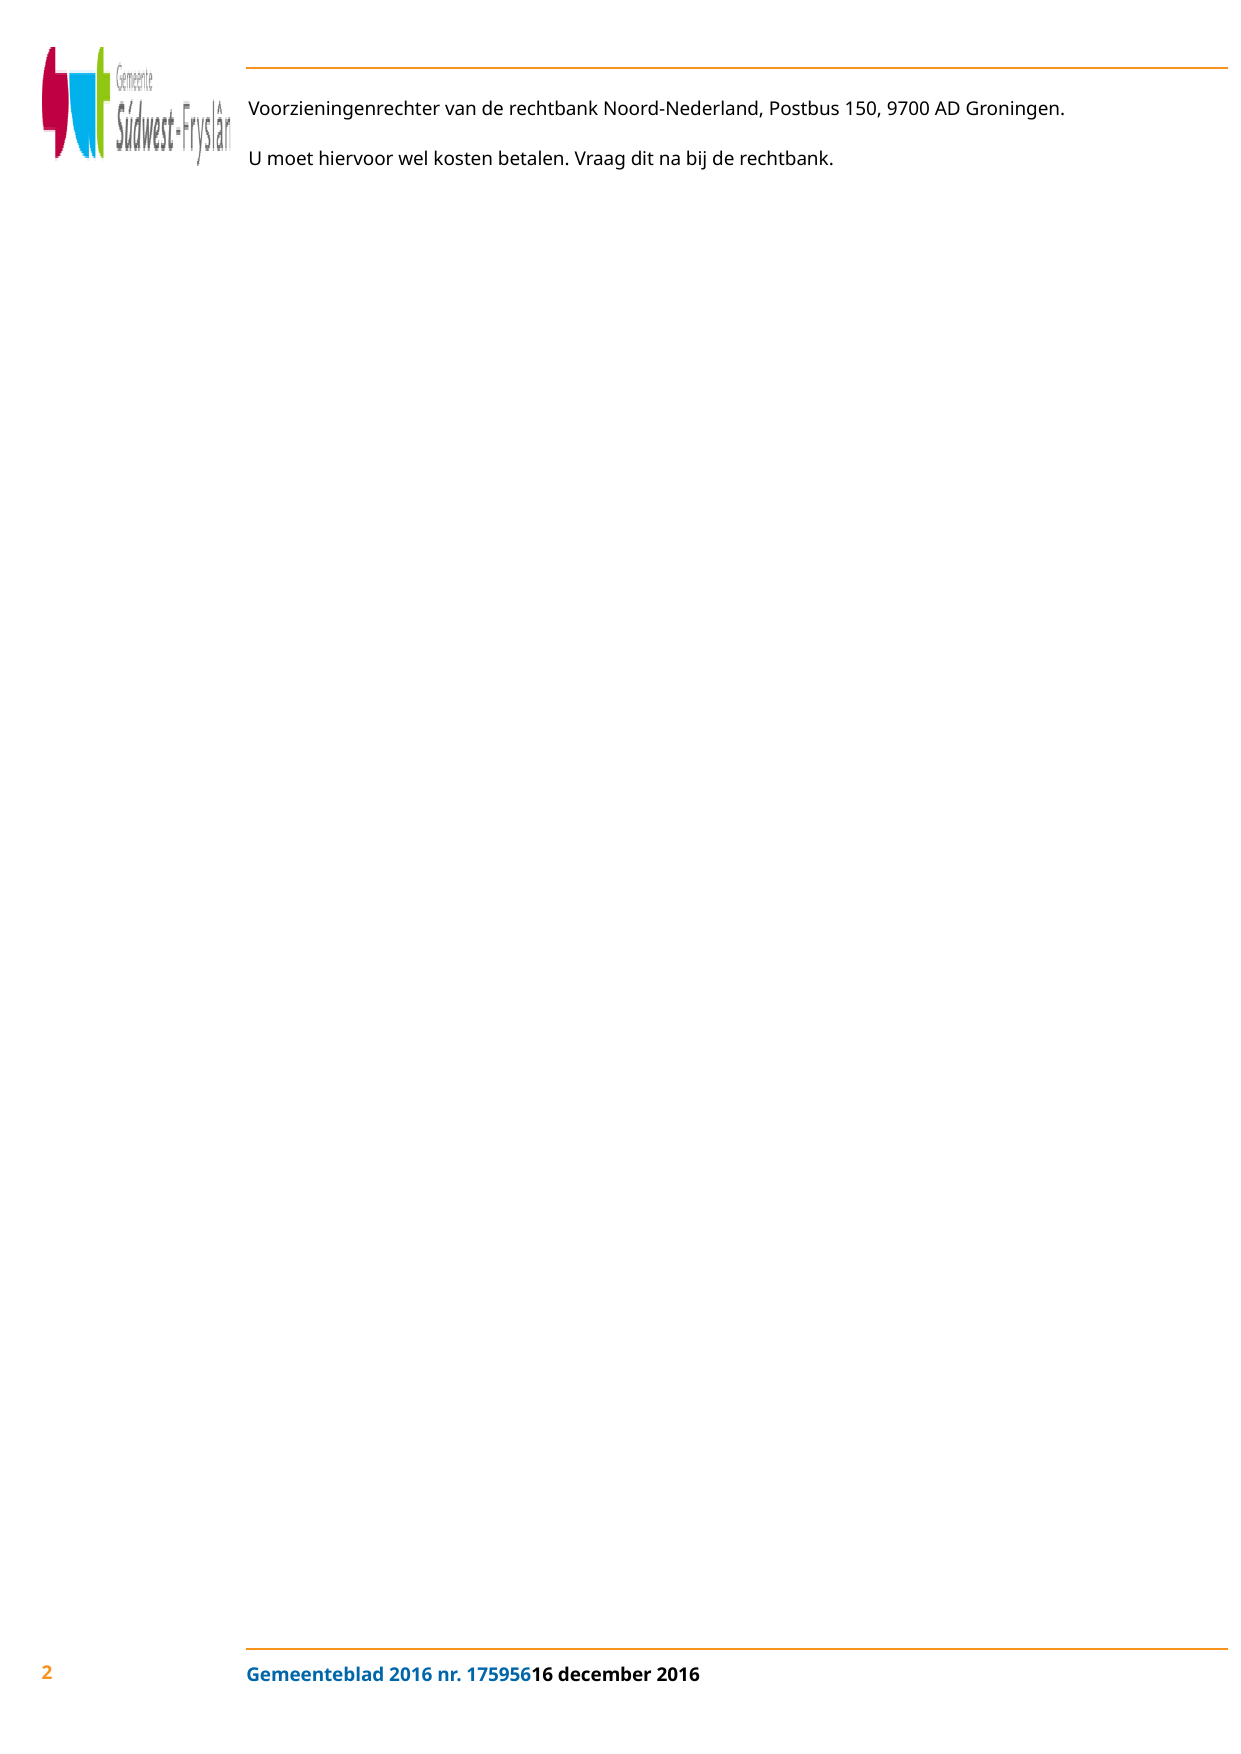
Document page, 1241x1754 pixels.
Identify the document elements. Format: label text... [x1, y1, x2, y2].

text Voorzieningenrechter van de rechtbank Noord-Nederland, Postbus 150, 9700 AD Groningen. [248, 95, 1152, 121]
text U moet hiervoor wel kosten betalen. Vraag dit na bij de rechtbank. [248, 145, 1152, 171]
picture [41, 47, 231, 172]
